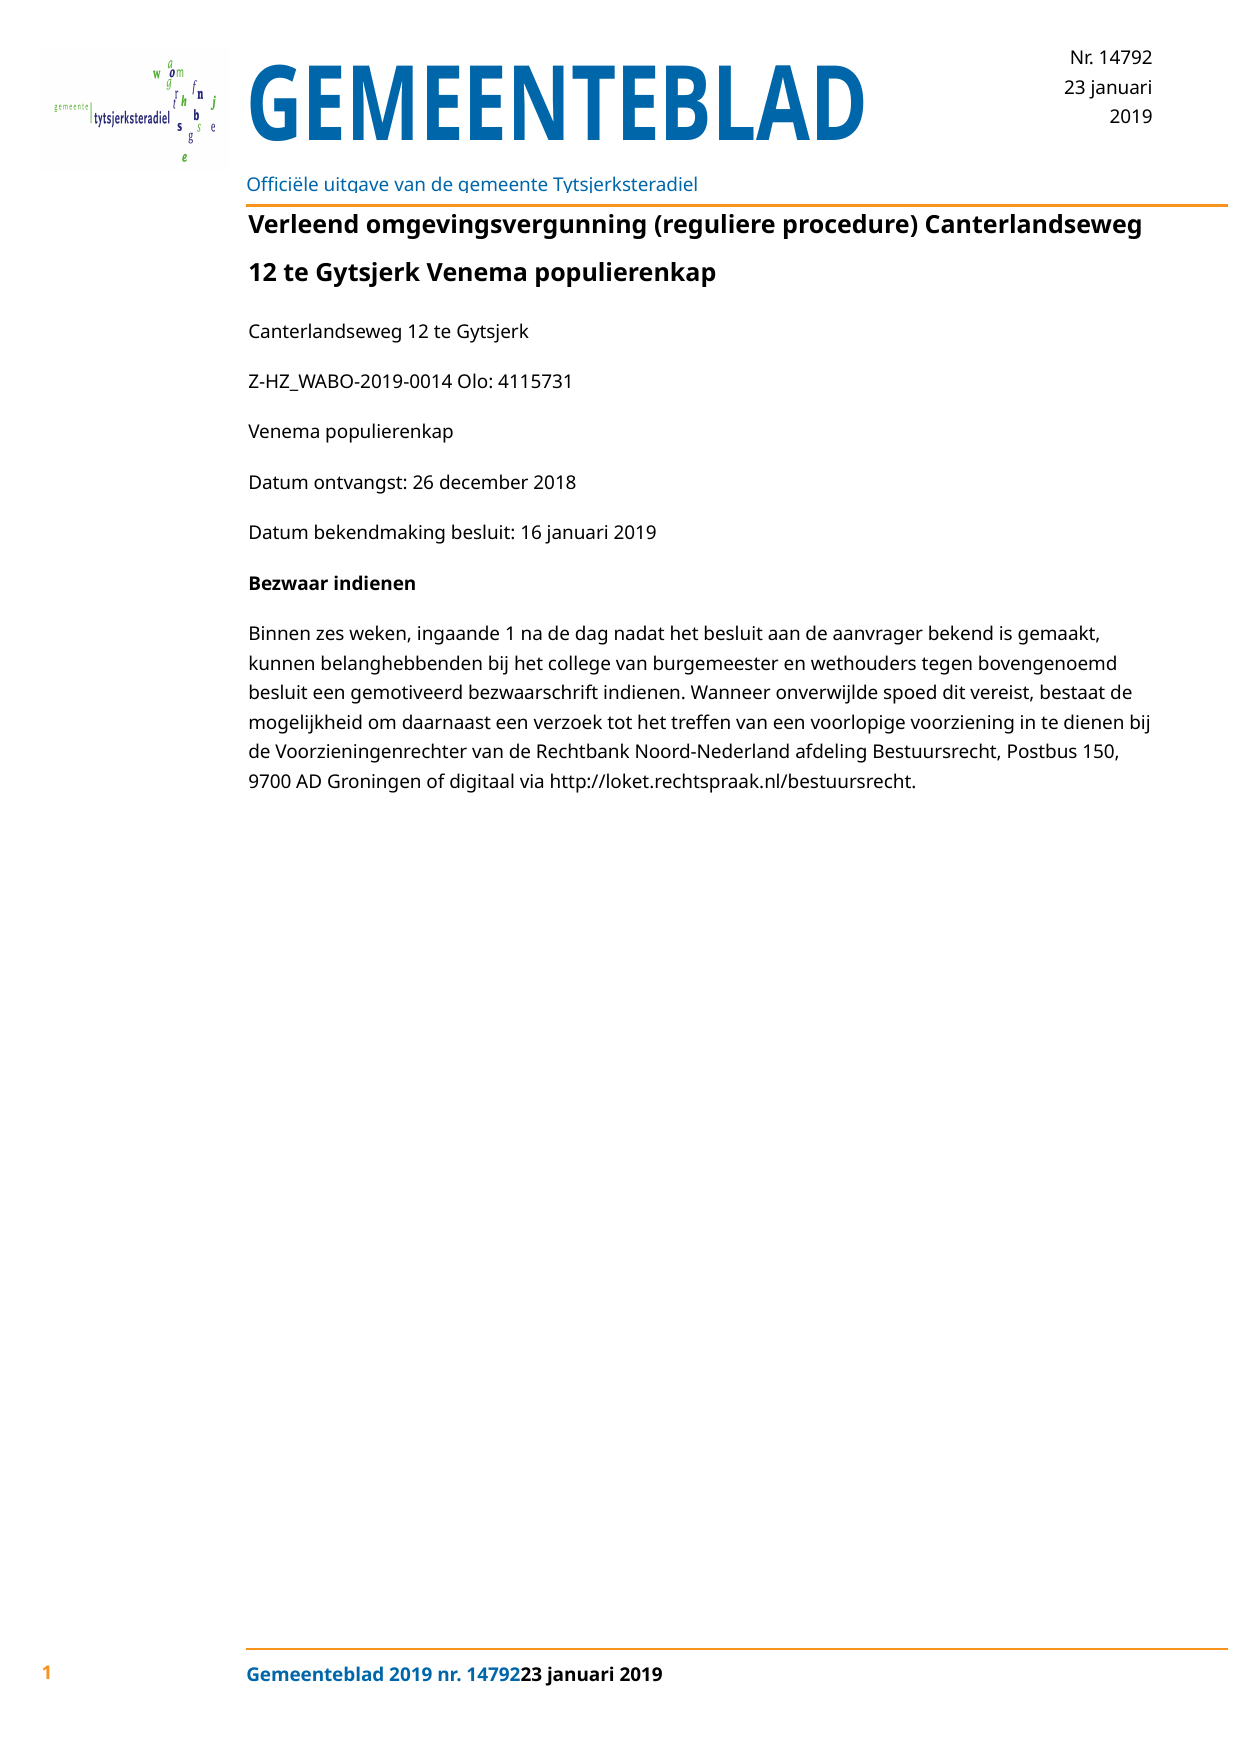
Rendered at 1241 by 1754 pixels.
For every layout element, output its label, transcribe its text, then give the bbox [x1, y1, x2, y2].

text Binnen zes weken, ingaande 1 na de dag nadat het besluit aan de aanvrager bekend is gemaakt, kunnen belanghebbenden bij het college van burgemeester en wethouders tegen bovengenoemd besluit een gemotiveerd bezwaarschrift indienen. Wanneer onverwijlde spoed dit vereist, bestaat de mogelijkheid om daarnaast een verzoek tot het treffen van een voorlopige voorziening in te dienen bij de Voorzieningenrechter van de Rechtbank Noord-Nederland afdeling Bestuursrecht, Postbus 150, 9700 AD Groningen of digitaal via http://loket.rechtspraak.nl/bestuursrecht. [248, 620, 1152, 794]
text Z-HZ_WABO-2019-0014 Olo: 4115731 [248, 368, 1152, 394]
text Bezwaar indienen [248, 570, 1152, 596]
text Verleend omgevingsvergunning (reguliere procedure) Canterlandseweg 12 te Gytsjerk Venema populierenkap [248, 207, 1152, 288]
text Venema populierenkap [248, 419, 1152, 444]
picture [41, 47, 231, 172]
text Canterlandseweg 12 te Gytsjerk [248, 318, 1152, 344]
text Datum ontvangst: 26 december 2018 [248, 469, 1152, 495]
text Datum bekendmaking besluit: 16 januari 2019 [248, 519, 1152, 545]
